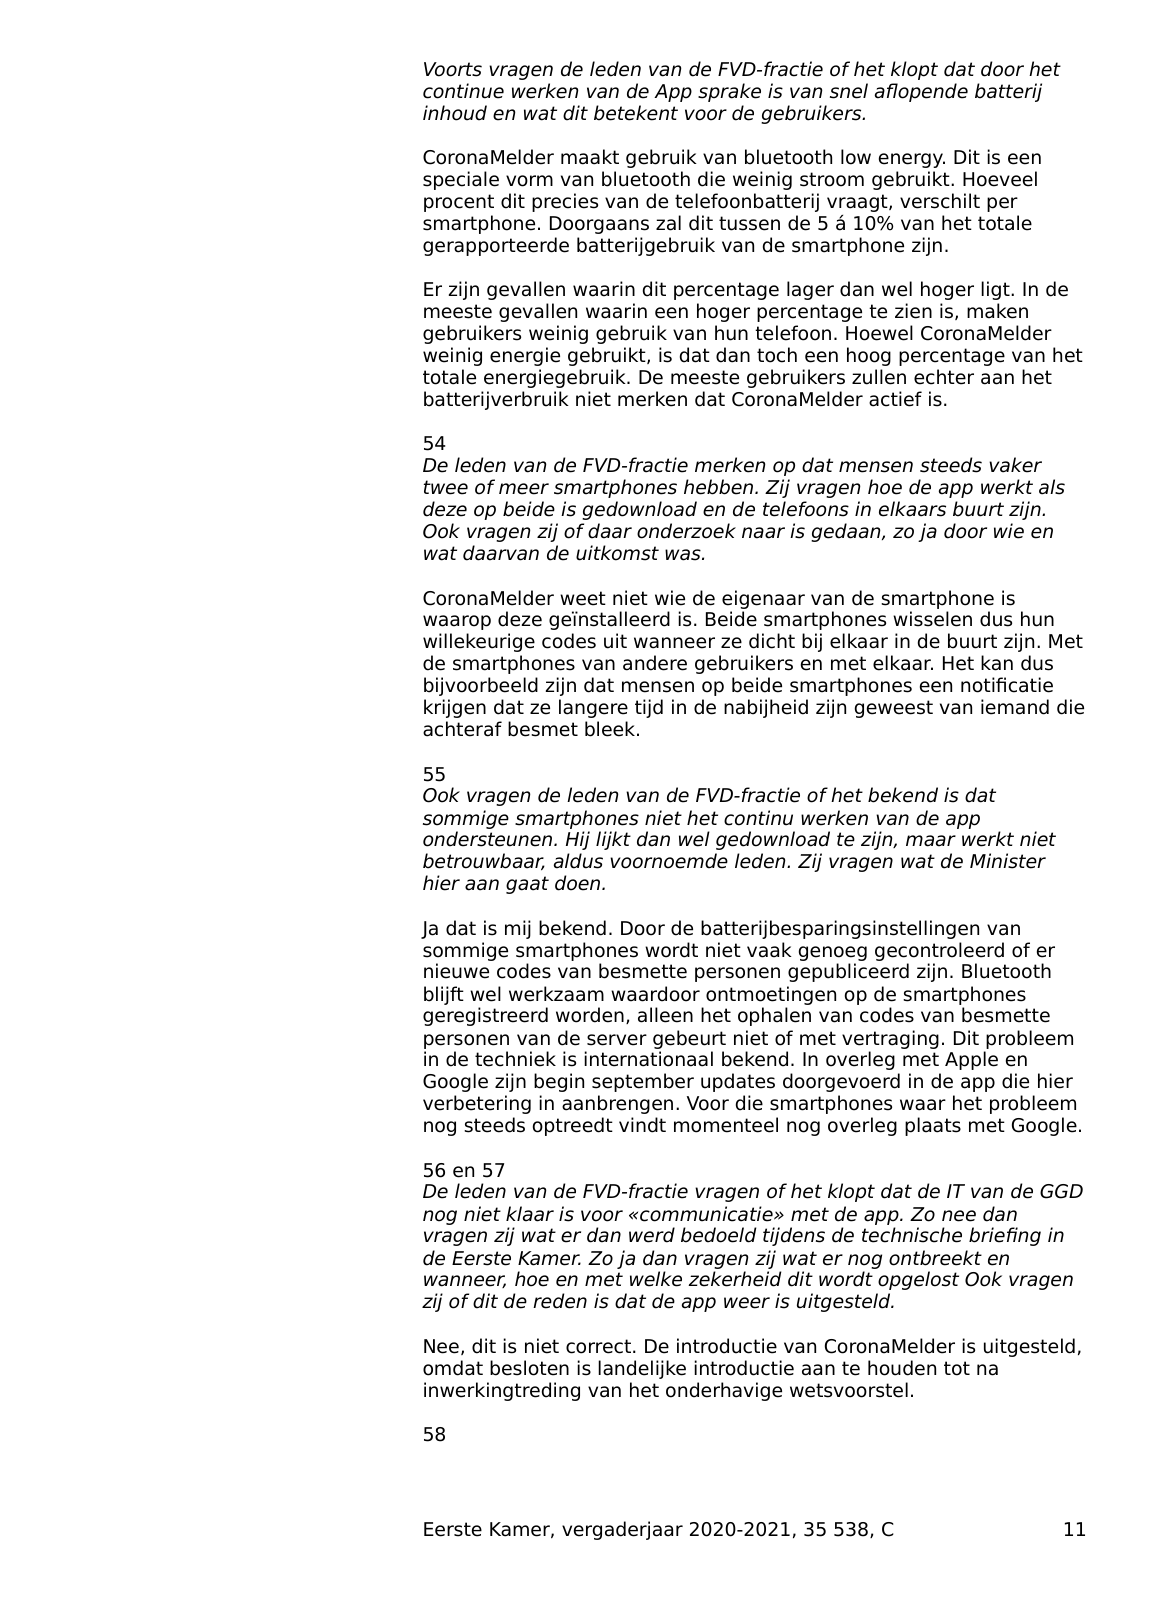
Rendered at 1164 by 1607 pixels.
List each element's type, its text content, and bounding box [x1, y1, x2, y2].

text 58 [422, 1424, 1087, 1446]
text CoronaMelder weet niet wie de eigenaar van de smartphone is waarop deze geïnstalleerd is. Beide smartphones wisselen dus hun willekeurige codes uit wanneer ze dicht bij elkaar in de buurt zijn. Met de smartphones van andere gebruikers en met elkaar. Het kan dus bijvoorbeeld zijn dat mensen op beide smartphones een notificatie krijgen dat ze langere tijd in de nabijheid zijn geweest van iemand die achteraf besmet bleek. [422, 587, 1087, 741]
text Nee, dit is niet correct. De introductie van CoronaMelder is uitgesteld, omdat besloten is landelijke introductie aan te houden tot na inwerkingtreding van het onderhavige wetsvoorstel. [422, 1336, 1087, 1401]
text Er zijn gevallen waarin dit percentage lager dan wel hoger ligt. In de meeste gevallen waarin een hoger percentage te zien is, maken gebruikers weinig gebruik van hun telefoon. Hoewel CoronaMelder weinig energie gebruikt, is dat dan toch een hoog percentage van het totale energiegebruik. De meeste gebruikers zullen echter aan het batterijverbruik niet merken dat CoronaMelder actief is. [422, 279, 1087, 411]
text De leden van de FVD-fractie vragen of het klopt dat de IT van de GGD nog niet klaar is voor «communicatie» met de app. Zo nee dan vragen zij wat er dan werd bedoeld tijdens de technische briefing in de Eerste Kamer. Zo ja dan vragen zij wat er nog ontbreekt en wanneer, hoe en met welke zekerheid dit wordt opgelost Ook vragen zij of dit de reden is dat de app weer is uitgesteld. [422, 1181, 1087, 1313]
text 56 en 57 [422, 1159, 1087, 1181]
text 55 [422, 763, 1087, 785]
text CoronaMelder maakt gebruik van bluetooth low energy. Dit is een speciale vorm van bluetooth die weinig stroom gebruikt. Hoeveel procent dit precies van de telefoonbatterij vraagt, verschilt per smartphone. Doorgaans zal dit tussen de 5 á 10% van het totale gerapporteerde batterijgebruik van de smartphone zijn. [422, 147, 1087, 257]
text De leden van de FVD-fractie merken op dat mensen steeds vaker twee of meer smartphones hebben. Zij vragen hoe de app werkt als deze op beide is gedownload en de telefoons in elkaars buurt zijn. Ook vragen zij of daar onderzoek naar is gedaan, zo ja door wie en wat daarvan de uitkomst was. [422, 455, 1087, 565]
text Voorts vragen de leden van de FVD-fractie of het klopt dat door het continue werken van de App sprake is van snel aflopende batterij inhoud en wat dit betekent voor de gebruikers. [422, 59, 1087, 125]
text Ook vragen de leden van de FVD-fractie of het bekend is dat sommige smartphones niet het continu werken van de app ondersteunen. Hij lijkt dan wel gedownload te zijn, maar werkt niet betrouwbaar, aldus voornoemde leden. Zij vragen wat de Minister hier aan gaat doen. [422, 785, 1087, 895]
text Ja dat is mij bekend. Door de batterijbesparingsinstellingen van sommige smartphones wordt niet vaak genoeg gecontroleerd of er nieuwe codes van besmette personen gepubliceerd zijn. Bluetooth blijft wel werkzaam waardoor ontmoetingen op de smartphones geregistreerd worden, alleen het ophalen van codes van besmette personen van de server gebeurt niet of met vertraging. Dit probleem in de techniek is internationaal bekend. In overleg met Apple en Google zijn begin september updates doorgevoerd in de app die hier verbetering in aanbrengen. Voor die smartphones waar het probleem nog steeds optreedt vindt momenteel nog overleg plaats met Google. [422, 917, 1087, 1137]
text 54 [422, 433, 1087, 455]
